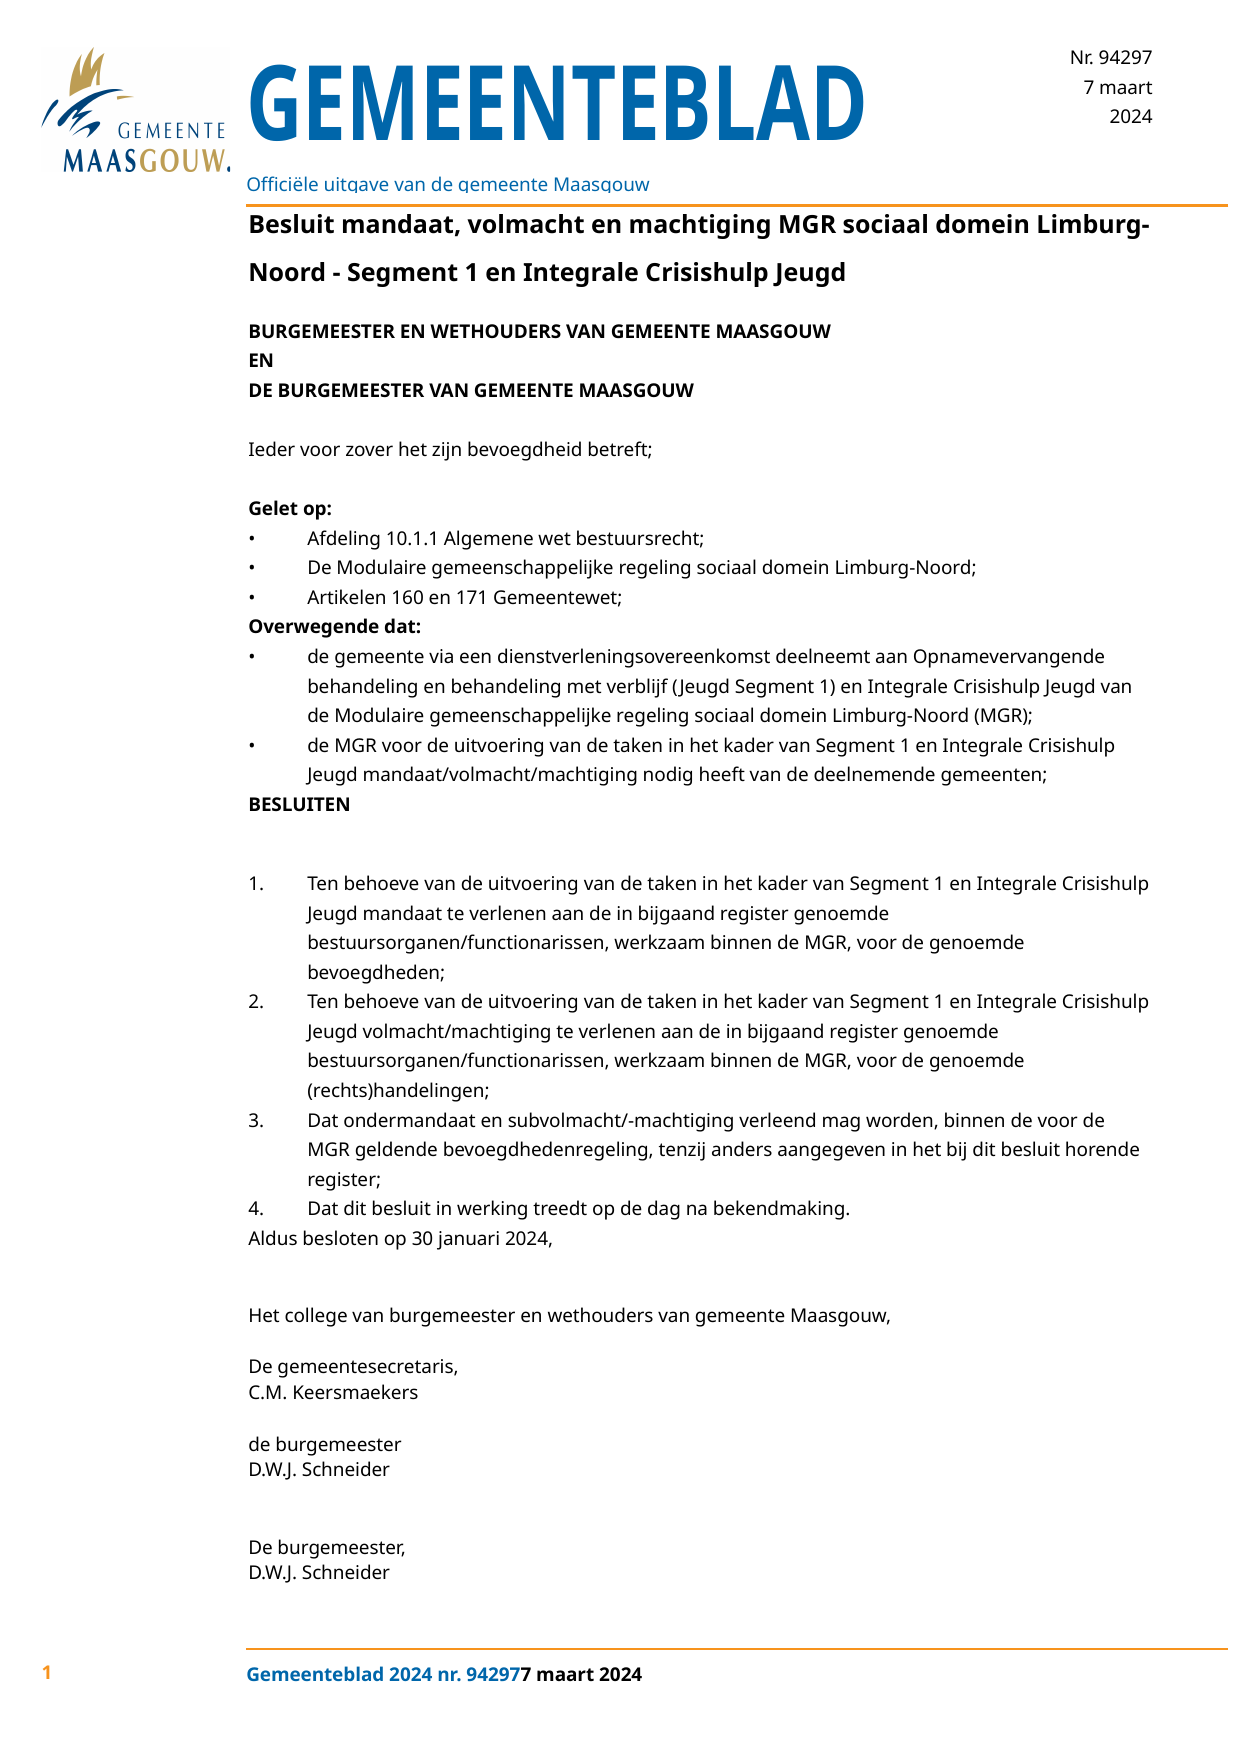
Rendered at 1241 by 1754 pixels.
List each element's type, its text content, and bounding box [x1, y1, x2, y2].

text C.M. Keersmaekers [248, 1379, 1152, 1405]
text DE BURGEMEESTER VAN GEMEENTE MAASGOUW [248, 377, 1152, 403]
text De gemeentesecretaris, [248, 1354, 1152, 1379]
text Ieder voor zover het zijn bevoegdheid betreft; [248, 436, 1152, 462]
list de MGR voor de uitvoering van de taken in het kader van Segment 1 en Integrale Crisishulp Jeugd mandaat/volmacht/machtiging nodig heeft van de deelnemende gemeenten; [248, 732, 1152, 787]
text de burgemeester [248, 1431, 1152, 1457]
text BURGEMEESTER EN WETHOUDERS VAN GEMEENTE MAASGOUW [248, 318, 1152, 344]
text D.W.J. Schneider [248, 1457, 1152, 1482]
text EN [248, 347, 1152, 373]
picture [41, 47, 231, 172]
text Aldus besloten op 30 januari 2024, [248, 1225, 1152, 1251]
text Gelet op: [248, 495, 1152, 521]
text Het college van burgemeester en wethouders van gemeente Maasgouw, [248, 1302, 1152, 1328]
text D.W.J. Schneider [248, 1559, 1152, 1585]
list De Modulaire gemeenschappelijke regeling sociaal domein Limburg-Noord; [248, 554, 1152, 580]
list Ten behoeve van de uitvoering van de taken in het kader van Segment 1 en Integrale Crisishulp Jeugd volmacht/machtiging te verlenen aan de in bijgaand register genoemde bestuursorganen/functionarissen, werkzaam binnen de MGR, voor de genoemde (rechts)handelingen; [248, 988, 1152, 1103]
list Ten behoeve van de uitvoering van de taken in het kader van Segment 1 en Integrale Crisishulp Jeugd mandaat te verlenen aan de in bijgaand register genoemde bestuursorganen/functionarissen, werkzaam binnen de MGR, voor de genoemde bevoegdheden; [248, 870, 1152, 984]
text Besluit mandaat, volmacht en machtiging MGR sociaal domein Limburg-Noord - Segment 1 en Integrale Crisishulp Jeugd [248, 207, 1152, 288]
list Artikelen 160 en 171 Gemeentewet; [248, 584, 1152, 610]
list Dat dit besluit in werking treedt op de dag na bekendmaking. [248, 1196, 1152, 1221]
list de gemeente via een dienstverleningsovereenkomst deelneemt aan Opnamevervangende behandeling en behandeling met verblijf (Jeugd Segment 1) en Integrale Crisishulp Jeugd van de Modulaire gemeenschappelijke regeling sociaal domein Limburg-Noord (MGR); [248, 643, 1152, 728]
text Overwegende dat: [248, 614, 1152, 639]
list Afdeling 10.1.1 Algemene wet bestuursrecht; [248, 525, 1152, 551]
list Dat ondermandaat en subvolmacht/-machtiging verleend mag worden, binnen de voor de MGR geldende bevoegdhedenregeling, tenzij anders aangegeven in het bij dit besluit horende register; [248, 1107, 1152, 1192]
text BESLUITEN [248, 791, 1152, 817]
text De burgemeester, [248, 1534, 1152, 1559]
